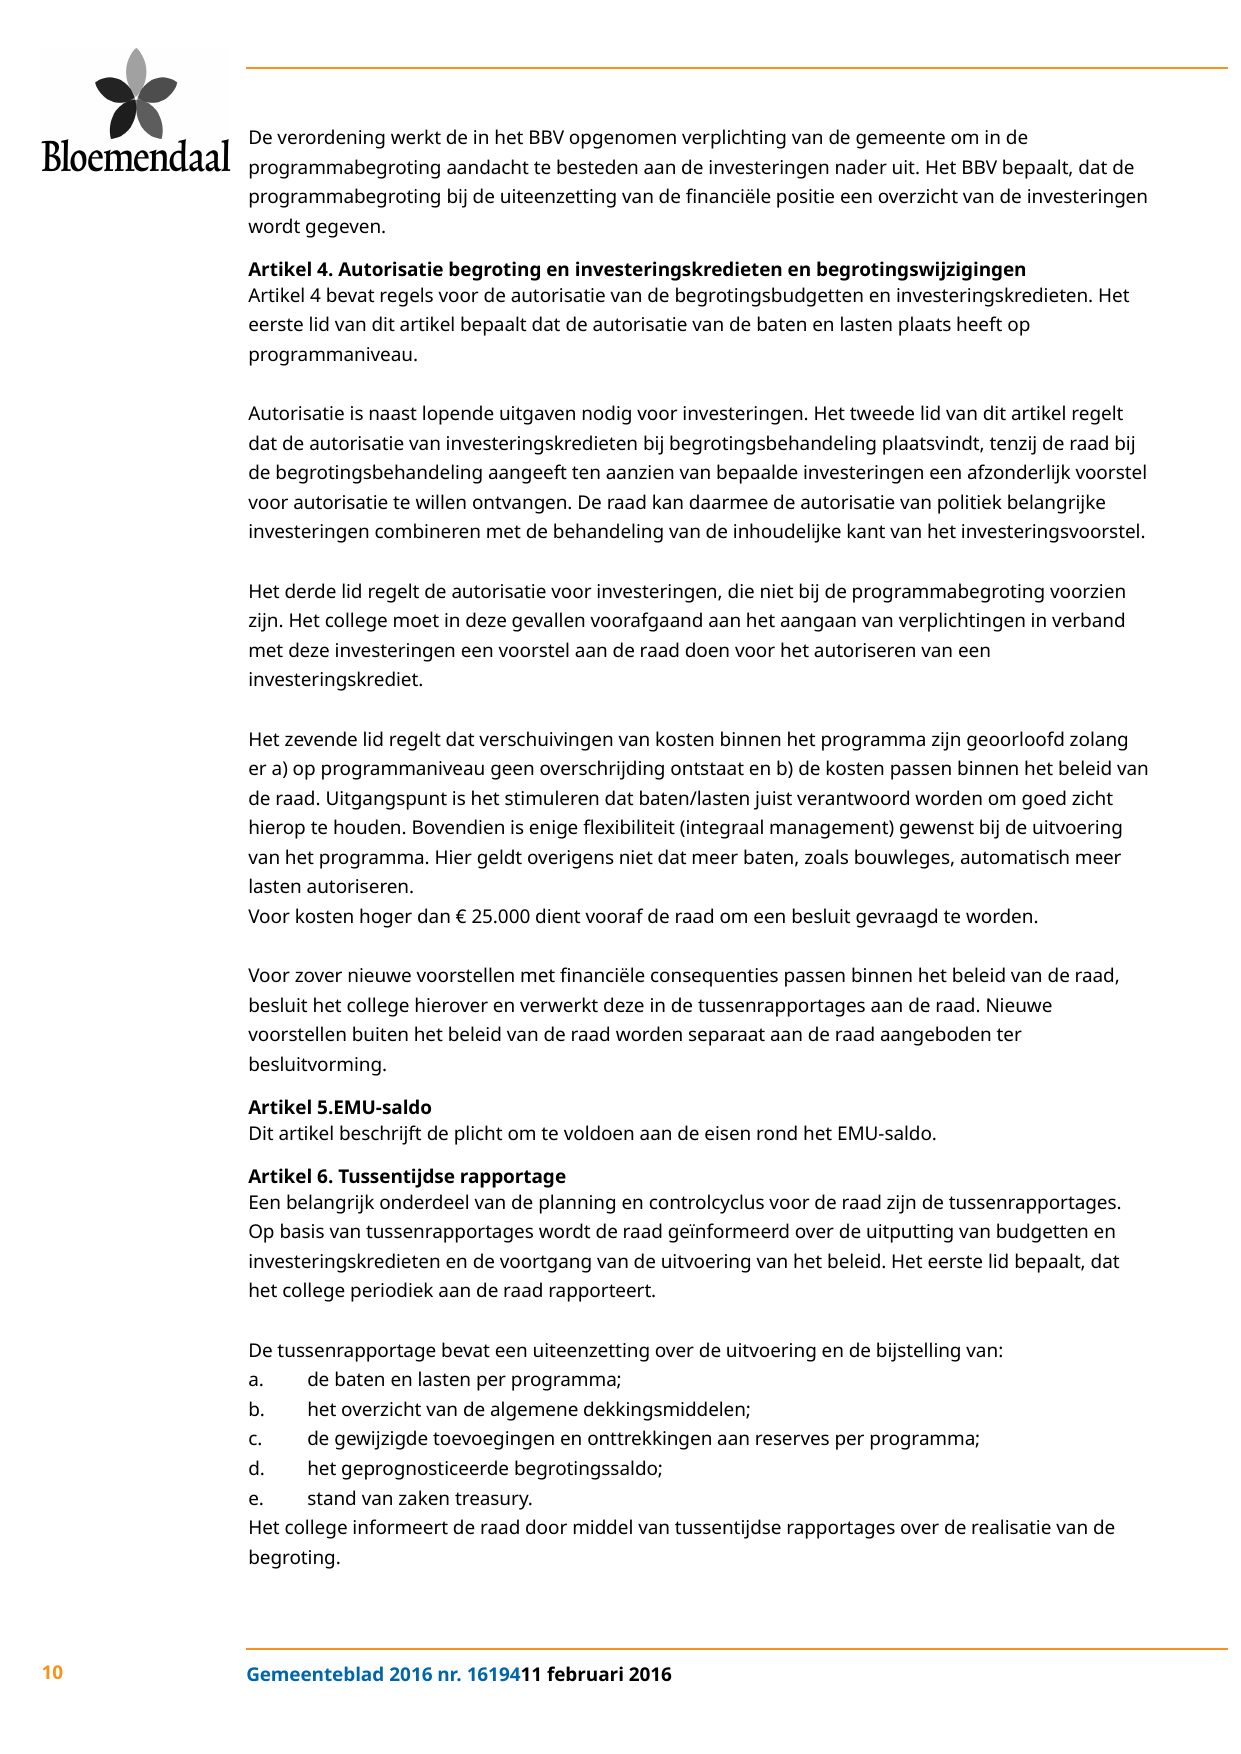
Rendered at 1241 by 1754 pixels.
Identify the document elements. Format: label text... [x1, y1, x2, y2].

text De verordening werkt de in het BBV opgenomen verplichting van de gemeente om in de programmabegroting aandacht te besteden aan de investeringen nader uit. Het BBV bepaalt, dat de programmabegroting bij de uiteenzetting van de financiële positie een overzicht van de investeringen wordt gegeven. [248, 124, 1152, 239]
list het overzicht van de algemene dekkingsmiddelen; [248, 1396, 1152, 1422]
picture [41, 47, 231, 172]
text Een belangrijk onderdeel van de planning en controlcyclus voor de raad zijn de tussenrapportages. Op basis van tussenrapportages wordt de raad geïnformeerd over de uitputting van budgetten en investeringskredieten en de voortgang van de uitvoering van het beleid. Het eerste lid bepaalt, dat het college periodiek aan de raad rapporteert. [248, 1189, 1152, 1303]
text Artikel 5.EMU-saldo [248, 1094, 1152, 1120]
list de baten en lasten per programma; [248, 1366, 1152, 1392]
text De tussenrapportage bevat een uiteenzetting over de uitvoering en de bijstelling van: [248, 1337, 1152, 1362]
text Het derde lid regelt de autorisatie voor investeringen, die niet bij de programmabegroting voorzien zijn. Het college moet in deze gevallen voorafgaand aan het aangaan van verplichtingen in verband met deze investeringen een voorstel aan de raad doen voor het autoriseren van een investeringskrediet. [248, 578, 1152, 692]
text Dit artikel beschrijft de plicht om te voldoen aan de eisen rond het EMU-saldo. [248, 1120, 1152, 1146]
text Artikel 4. Autorisatie begroting en investeringskredieten en begrotingswijzigingen [248, 256, 1152, 282]
list de gewijzigde toevoegingen en onttrekkingen aan reserves per programma; [248, 1426, 1152, 1451]
list het geprognosticeerde begrotingssaldo; [248, 1455, 1152, 1481]
text Artikel 4 bevat regels voor de autorisatie van de begrotingsbudgetten en investeringskredieten. Het eerste lid van dit artikel bepaalt dat de autorisatie van de baten en lasten plaats heeft op programmaniveau. [248, 282, 1152, 367]
text Artikel 6. Tussentijdse rapportage [248, 1163, 1152, 1189]
list stand van zaken treasury. [248, 1485, 1152, 1510]
text Voor zover nieuwe voorstellen met financiële consequenties passen binnen het beleid van de raad, besluit het college hierover en verwerkt deze in de tussenrapportages aan de raad. Nieuwe voorstellen buiten het beleid van de raad worden separaat aan de raad aangeboden ter besluitvorming. [248, 962, 1152, 1077]
text Het zevende lid regelt dat verschuivingen van kosten binnen het programma zijn geoorloofd zolang er a) op programmaniveau geen overschrijding ontstaat en b) de kosten passen binnen het beleid van de raad. Uitgangspunt is het stimuleren dat baten/lasten juist verantwoord worden om goed zicht hierop te houden. Bovendien is enige flexibiliteit (integraal management) gewenst bij de uitvoering van het programma. Hier geldt overigens niet dat meer baten, zoals bouwleges, automatisch meer lasten autoriseren. [248, 726, 1152, 899]
text Het college informeert de raad door middel van tussentijdse rapportages over de realisatie van de begroting. [248, 1514, 1152, 1569]
text Voor kosten hoger dan € 25.000 dient vooraf de raad om een besluit gevraagd te worden. [248, 903, 1152, 929]
text Autorisatie is naast lopende uitgaven nodig voor investeringen. Het tweede lid van dit artikel regelt dat de autorisatie van investeringskredieten bij begrotingsbehandeling plaatsvindt, tenzij de raad bij de begrotingsbehandeling aangeeft ten aanzien van bepaalde investeringen een afzonderlijk voorstel voor autorisatie te willen ontvangen. De raad kan daarmee de autorisatie van politiek belangrijke investeringen combineren met de behandeling van de inhoudelijke kant van het investeringsvoorstel. [248, 400, 1152, 544]
